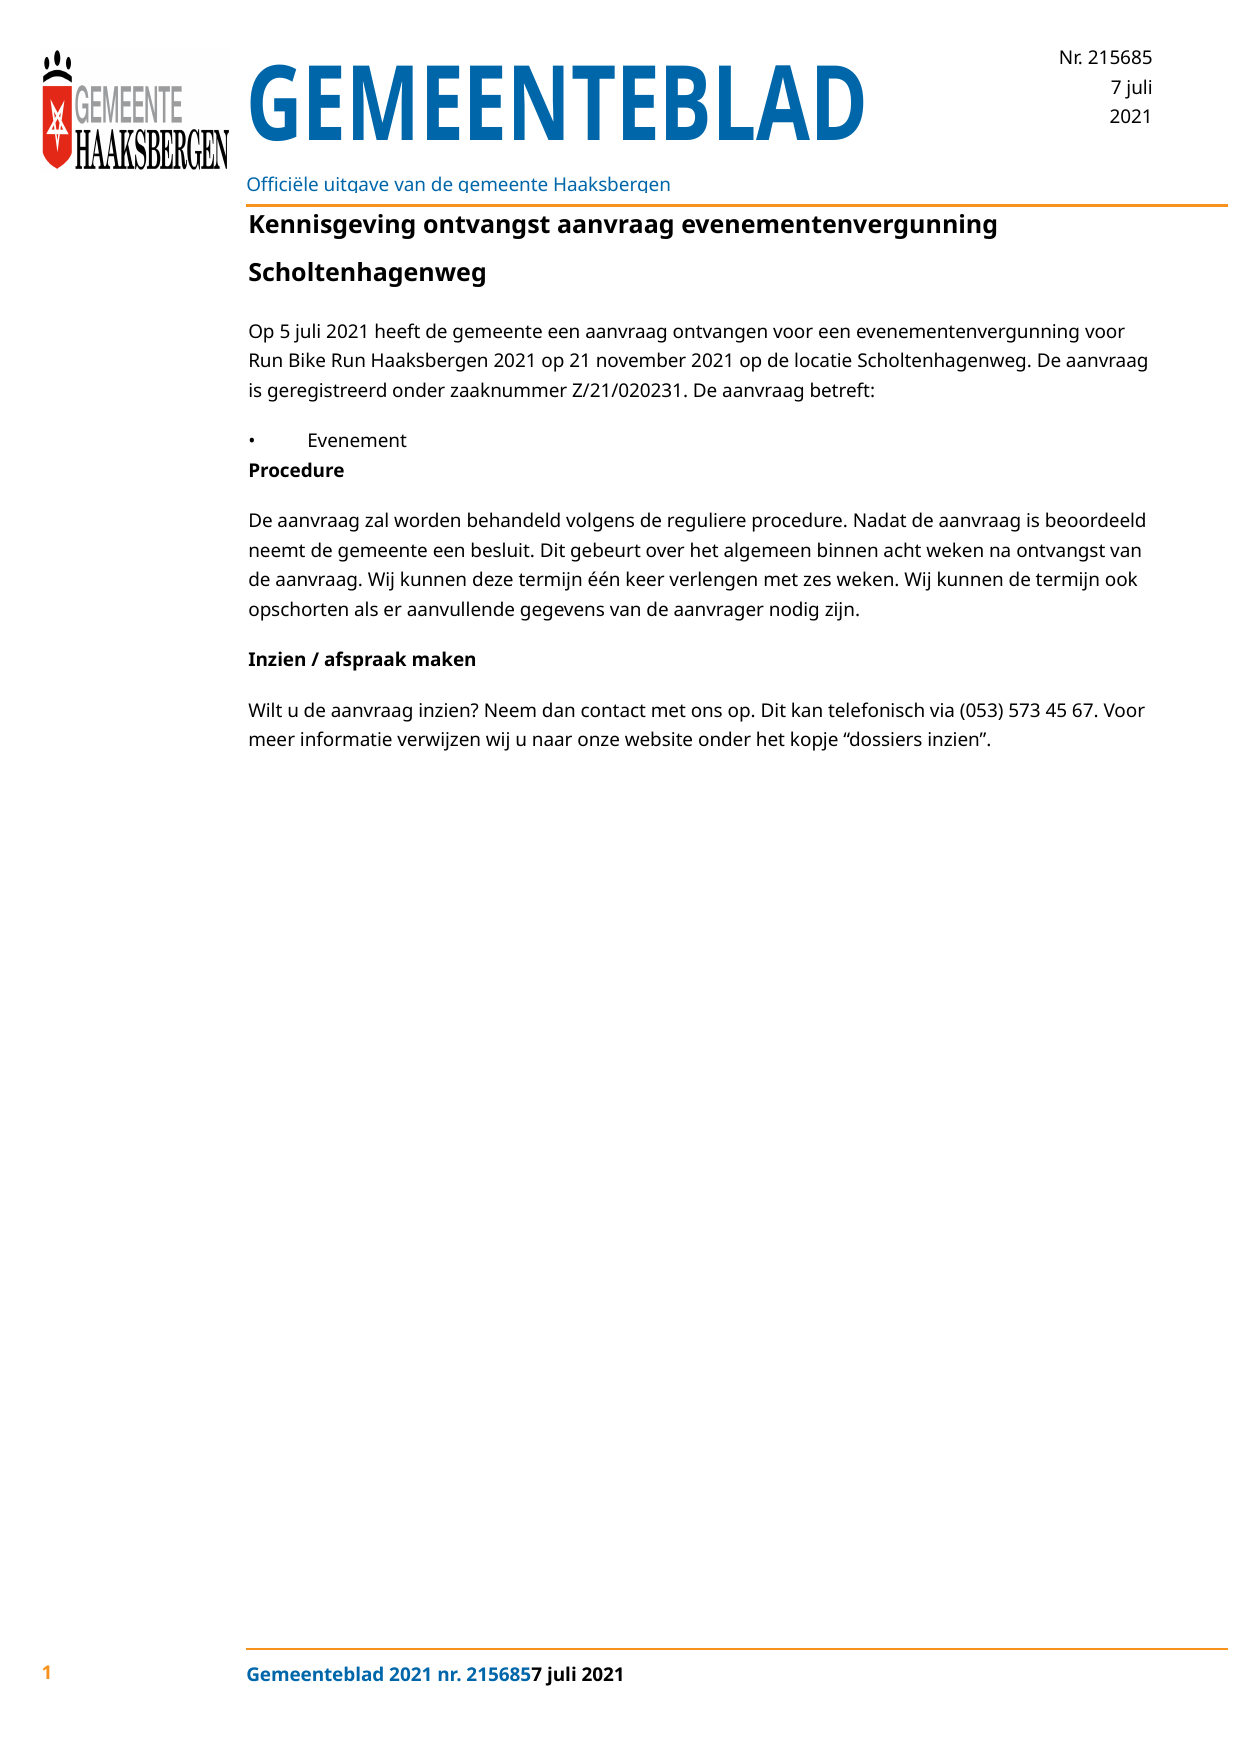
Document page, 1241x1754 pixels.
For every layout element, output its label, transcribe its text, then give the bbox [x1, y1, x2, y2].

text Kennisgeving ontvangst aanvraag evenementenvergunning Scholtenhagenweg [248, 207, 1152, 288]
text Procedure [248, 457, 1152, 483]
picture [41, 47, 231, 172]
text Wilt u de aanvraag inzien? Neem dan contact met ons op. Dit kan telefonisch via (053) 573 45 67. Voor meer informatie verwijzen wij u naar onze website onder het kopje “dossiers inzien”. [248, 697, 1152, 752]
text Inzien / afspraak maken [248, 647, 1152, 672]
list Evenement [248, 427, 1152, 453]
text De aanvraag zal worden behandeld volgens de reguliere procedure. Nadat de aanvraag is beoordeeld neemt de gemeente een besluit. Dit gebeurt over het algemeen binnen acht weken na ontvangst van de aanvraag. Wij kunnen deze termijn één keer verlengen met zes weken. Wij kunnen de termijn ook opschorten als er aanvullende gegevens van de aanvrager nodig zijn. [248, 507, 1152, 622]
text Op 5 juli 2021 heeft de gemeente een aanvraag ontvangen voor een evenementenvergunning voor Run Bike Run Haaksbergen 2021 op 21 november 2021 op de locatie Scholtenhagenweg. De aanvraag is geregistreerd onder zaaknummer Z/21/020231. De aanvraag betreft: [248, 318, 1152, 403]
